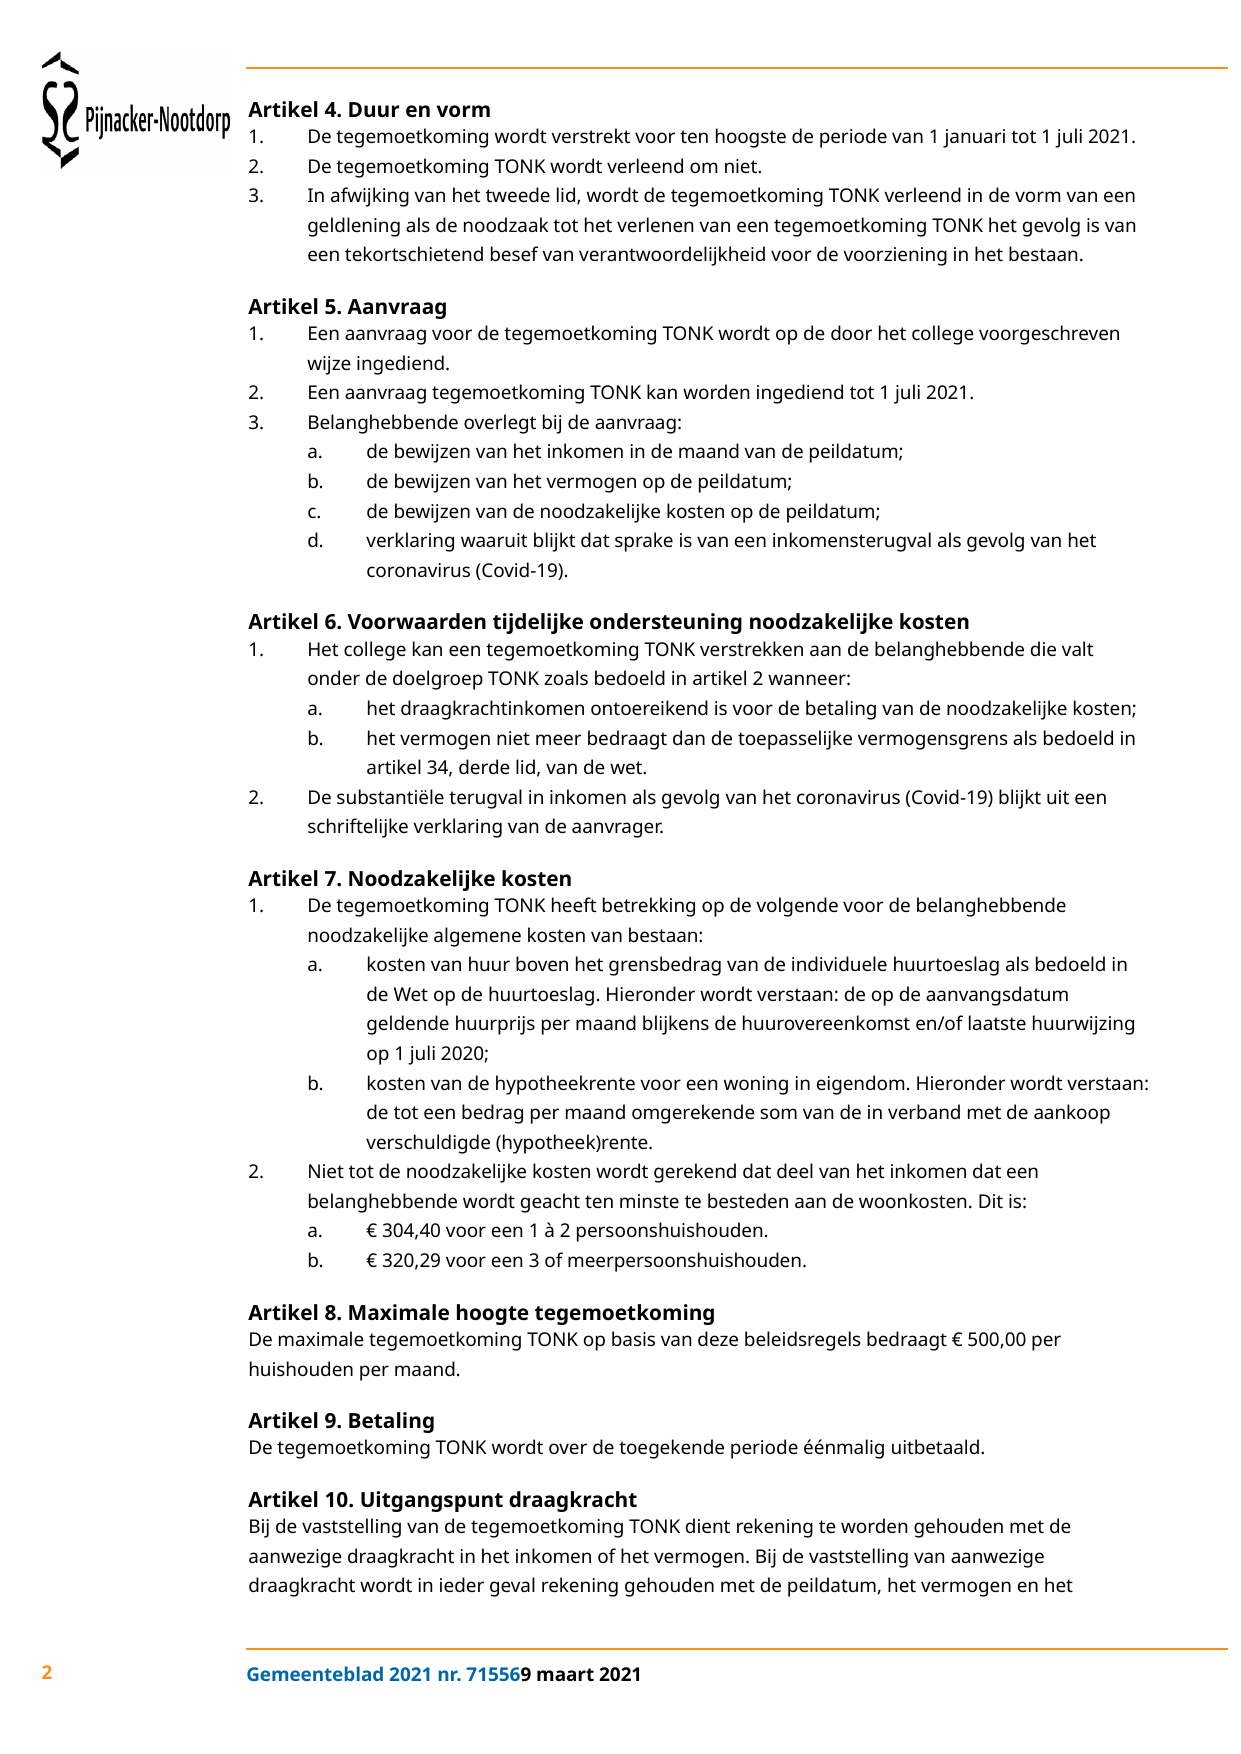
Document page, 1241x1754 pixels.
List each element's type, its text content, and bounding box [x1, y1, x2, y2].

list de bewijzen van het vermogen op de peildatum; [307, 468, 1152, 494]
list Een aanvraag voor de tegemoetkoming TONK wordt op de door het college voorgeschreven wijze ingediend. [248, 320, 1152, 376]
picture [41, 47, 231, 172]
list verklaring waaruit blijkt dat sprake is van een inkomensterugval als gevolg van het coronavirus (Covid-19). [307, 527, 1152, 583]
text Bij de vaststelling van de tegemoetkoming TONK dient rekening te worden gehouden met de aanwezige draagkracht in het inkomen of het vermogen. Bij de vaststelling van aanwezige draagkracht wordt in ieder geval rekening gehouden met de peildatum, het vermogen en het [248, 1513, 1152, 1598]
list het vermogen niet meer bedraagt dan de toepasselijke vermogensgrens als bedoeld in artikel 34, derde lid, van de wet. [307, 725, 1152, 780]
text De tegemoetkoming TONK wordt over de toegekende periode éénmalig uitbetaald. [248, 1434, 1152, 1460]
text De maximale tegemoetkoming TONK op basis van deze beleidsregels bedraagt € 500,00 per huishouden per maand. [248, 1326, 1152, 1381]
list Een aanvraag tegemoetkoming TONK kan worden ingediend tot 1 juli 2021. [248, 379, 1152, 405]
list € 320,29 voor een 3 of meerpersoonshuishouden. [307, 1247, 1152, 1273]
text Artikel 7. Noodzakelijke kosten [248, 864, 1152, 892]
list de bewijzen van de noodzakelijke kosten op de peildatum; [307, 498, 1152, 524]
text Artikel 5. Aanvraag [248, 292, 1152, 320]
list het draagkrachtinkomen ontoereikend is voor de betaling van de noodzakelijke kosten; [307, 695, 1152, 721]
list Niet tot de noodzakelijke kosten wordt gerekend dat deel van het inkomen dat een belanghebbende wordt geacht ten minste te besteden aan de woonkosten. Dit is: [248, 1158, 1152, 1214]
text Artikel 8. Maximale hoogte tegemoetkoming [248, 1298, 1152, 1326]
list Belanghebbende overlegt bij de aanvraag: [248, 409, 1152, 435]
text Artikel 9. Betaling [248, 1406, 1152, 1434]
text Artikel 6. Voorwaarden tijdelijke ondersteuning noodzakelijke kosten [248, 607, 1152, 636]
text Artikel 10. Uitgangspunt draagkracht [248, 1485, 1152, 1513]
list kosten van huur boven het grensbedrag van de individuele huurtoeslag als bedoeld in de Wet op de huurtoeslag. Hieronder wordt verstaan: de op de aanvangsdatum geldende huurprijs per maand blijkens de huurovereenkomst en/of laatste huurwijzing op 1 juli 2020; [307, 951, 1152, 1066]
list de bewijzen van het inkomen in de maand van de peildatum; [307, 439, 1152, 464]
text Artikel 4. Duur en vorm [248, 95, 1152, 123]
list De tegemoetkoming TONK heeft betrekking op de volgende voor de belanghebbende noodzakelijke algemene kosten van bestaan: [248, 892, 1152, 948]
list kosten van de hypotheekrente voor een woning in eigendom. Hieronder wordt verstaan: de tot een bedrag per maand omgerekende som van de in verband met de aankoop verschuldigde (hypotheek)rente. [307, 1070, 1152, 1155]
list De tegemoetkoming TONK wordt verleend om niet. [248, 153, 1152, 178]
list In afwijking van het tweede lid, wordt de tegemoetkoming TONK verleend in de vorm van een geldlening als de noodzaak tot het verlenen van een tegemoetkoming TONK het gevolg is van een tekortschietend besef van verantwoordelijkheid voor de voorziening in het bestaan. [248, 182, 1152, 267]
list € 304,40 voor een 1 à 2 persoonshuishouden. [307, 1218, 1152, 1243]
list Het college kan een tegemoetkoming TONK verstrekken aan de belanghebbende die valt onder de doelgroep TONK zoals bedoeld in artikel 2 wanneer: [248, 636, 1152, 691]
list De tegemoetkoming wordt verstrekt voor ten hoogste de periode van 1 januari tot 1 juli 2021. [248, 123, 1152, 149]
list De substantiële terugval in inkomen als gevolg van het coronavirus (Covid-19) blijkt uit een schriftelijke verklaring van de aanvrager. [248, 784, 1152, 839]
